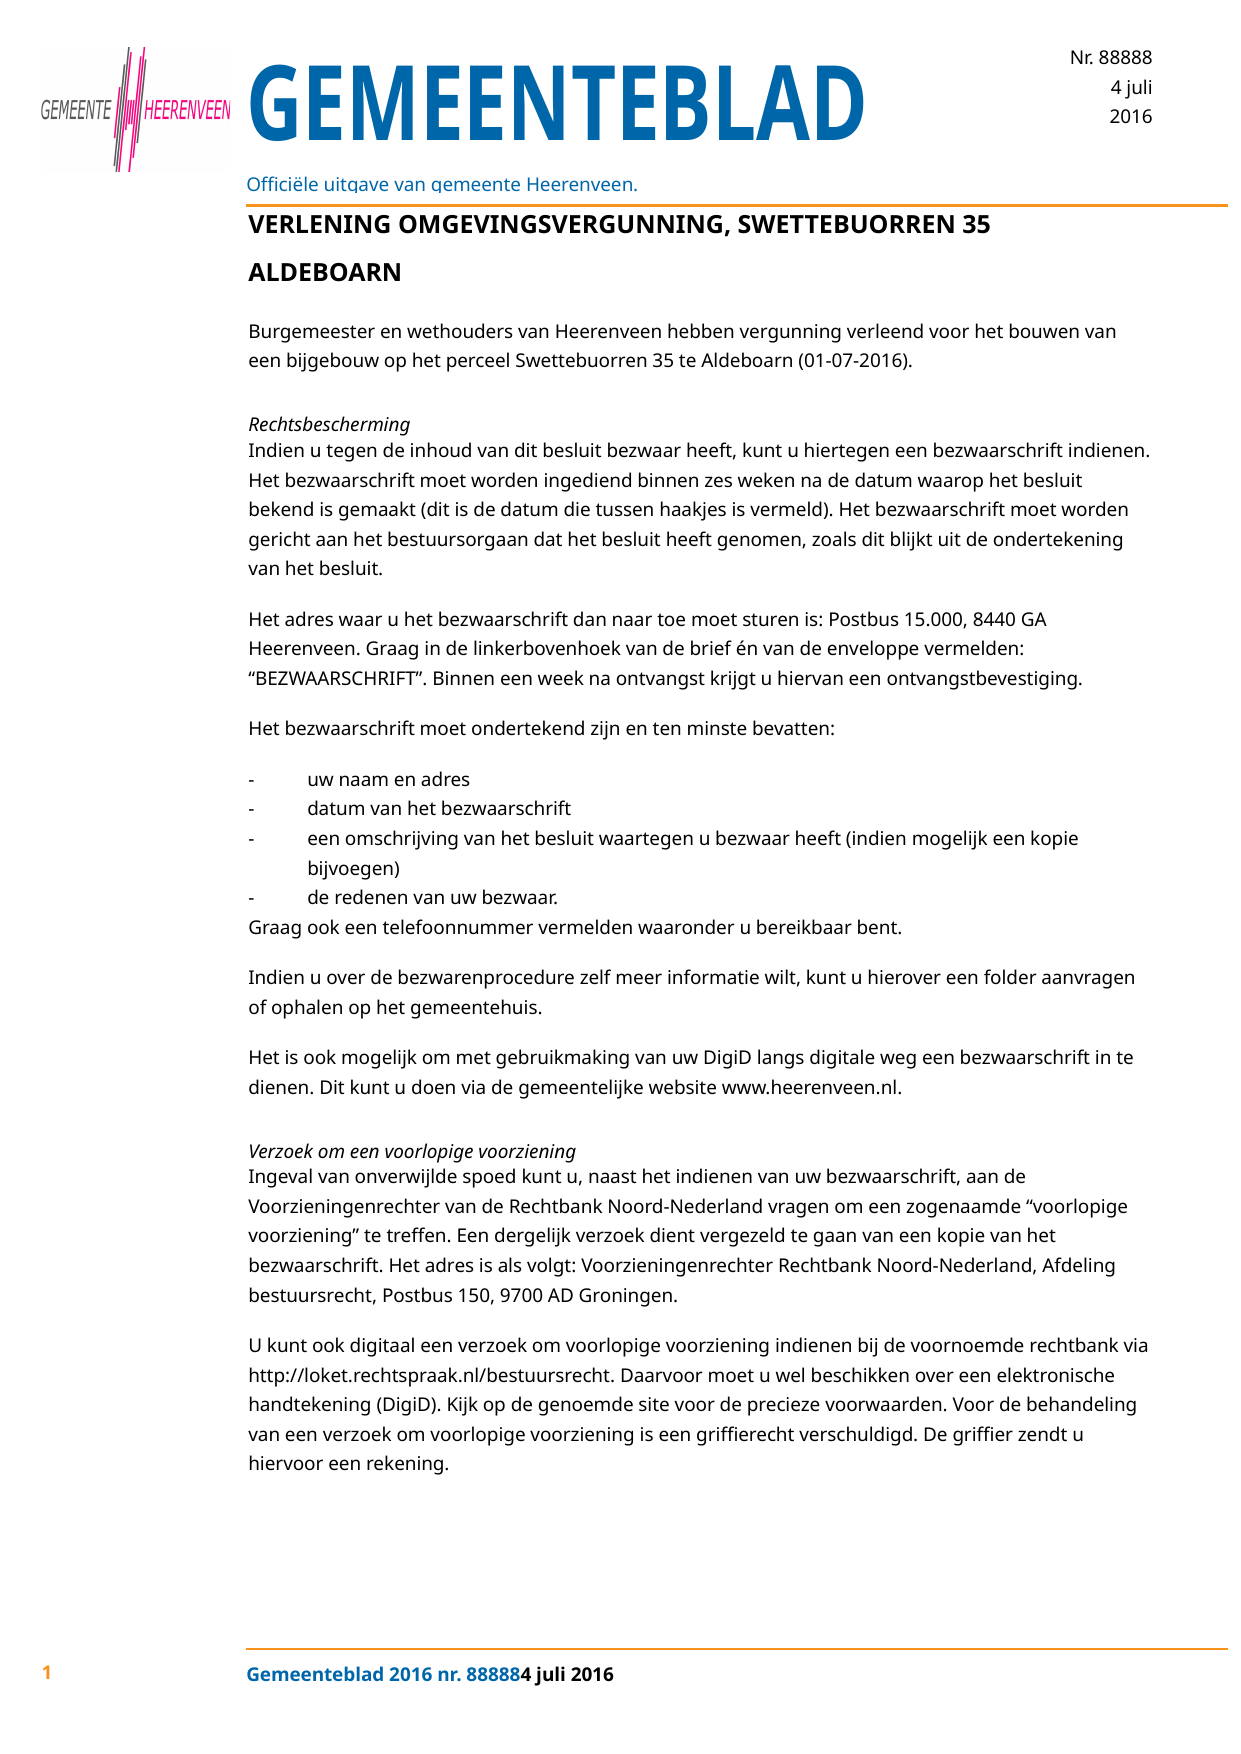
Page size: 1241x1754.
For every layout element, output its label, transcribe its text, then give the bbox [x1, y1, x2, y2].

text Ingeval van onverwijlde spoed kunt u, naast het indienen van uw bezwaarschrift, aan de Voorzieningenrechter van de Rechtbank Noord-Nederland vragen om een zogenaamde “voorlopige voorziening” te treffen. Een dergelijk verzoek dient vergezeld te gaan van een kopie van het bezwaarschrift. Het adres is als volgt: Voorzieningenrechter Rechtbank Noord-Nederland, Afdeling bestuursrecht, Postbus 150, 9700 AD Groningen. [248, 1163, 1152, 1308]
list uw naam en adres [248, 766, 1152, 792]
text VERLENING OMGEVINGSVERGUNNING, SWETTEBUORREN 35 ALDEBOARN [248, 207, 1152, 288]
text Het bezwaarschrift moet ondertekend zijn en ten minste bevatten: [248, 716, 1152, 741]
list de redenen van uw bezwaar. [248, 884, 1152, 910]
list een omschrijving van het besluit waartegen u bezwaar heeft (indien mogelijk een kopie bijvoegen) [248, 825, 1152, 880]
text Indien u tegen de inhoud van dit besluit bezwaar heeft, kunt u hiertegen een bezwaarschrift indienen. Het bezwaarschrift moet worden ingediend binnen zes weken na de datum waarop het besluit bekend is gemaakt (dit is de datum die tussen haakjes is vermeld). Het bezwaarschrift moet worden gericht aan het bestuursorgaan dat het besluit heeft genomen, zoals dit blijkt uit de ondertekening van het besluit. [248, 437, 1152, 581]
text Graag ook een telefoonnummer vermelden waaronder u bereikbaar bent. [248, 914, 1152, 939]
text Indien u over de bezwarenprocedure zelf meer informatie wilt, kunt u hierover een folder aanvragen of ophalen op het gemeentehuis. [248, 964, 1152, 1019]
text Burgemeester en wethouders van Heerenveen hebben vergunning verleend voor het bouwen van een bijgebouw op het perceel Swettebuorren 35 te Aldeboarn (01-07-2016). [248, 318, 1152, 373]
list datum van het bezwaarschrift [248, 796, 1152, 821]
picture [41, 47, 231, 172]
text Het is ook mogelijk om met gebruikmaking van uw DigiD langs digitale weg een bezwaarschrift in te dienen. Dit kunt u doen via de gemeentelijke website www.heerenveen.nl. [248, 1044, 1152, 1099]
text Het adres waar u het bezwaarschrift dan naar toe moet sturen is: Postbus 15.000, 8440 GA Heerenveen. Graag in de linkerbovenhoek van de brief én van de enveloppe vermelden: “BEZWAARSCHRIFT”. Binnen een week na ontvangst krijgt u hiervan een ontvangstbevestiging. [248, 606, 1152, 691]
text Verzoek om een voorlopige voorziening [248, 1138, 1152, 1163]
text Rechtsbescherming [248, 411, 1152, 437]
text U kunt ook digitaal een verzoek om voorlopige voorziening indienen bij de voornoemde rechtbank via http://loket.rechtspraak.nl/bestuursrecht. Daarvoor moet u wel beschikken over een elektronische handtekening (DigiD). Kijk op de genoemde site voor de precieze voorwaarden. Voor de behandeling van een verzoek om voorlopige voorziening is een griffierecht verschuldigd. De griffier zendt u hiervoor een rekening. [248, 1332, 1152, 1476]
